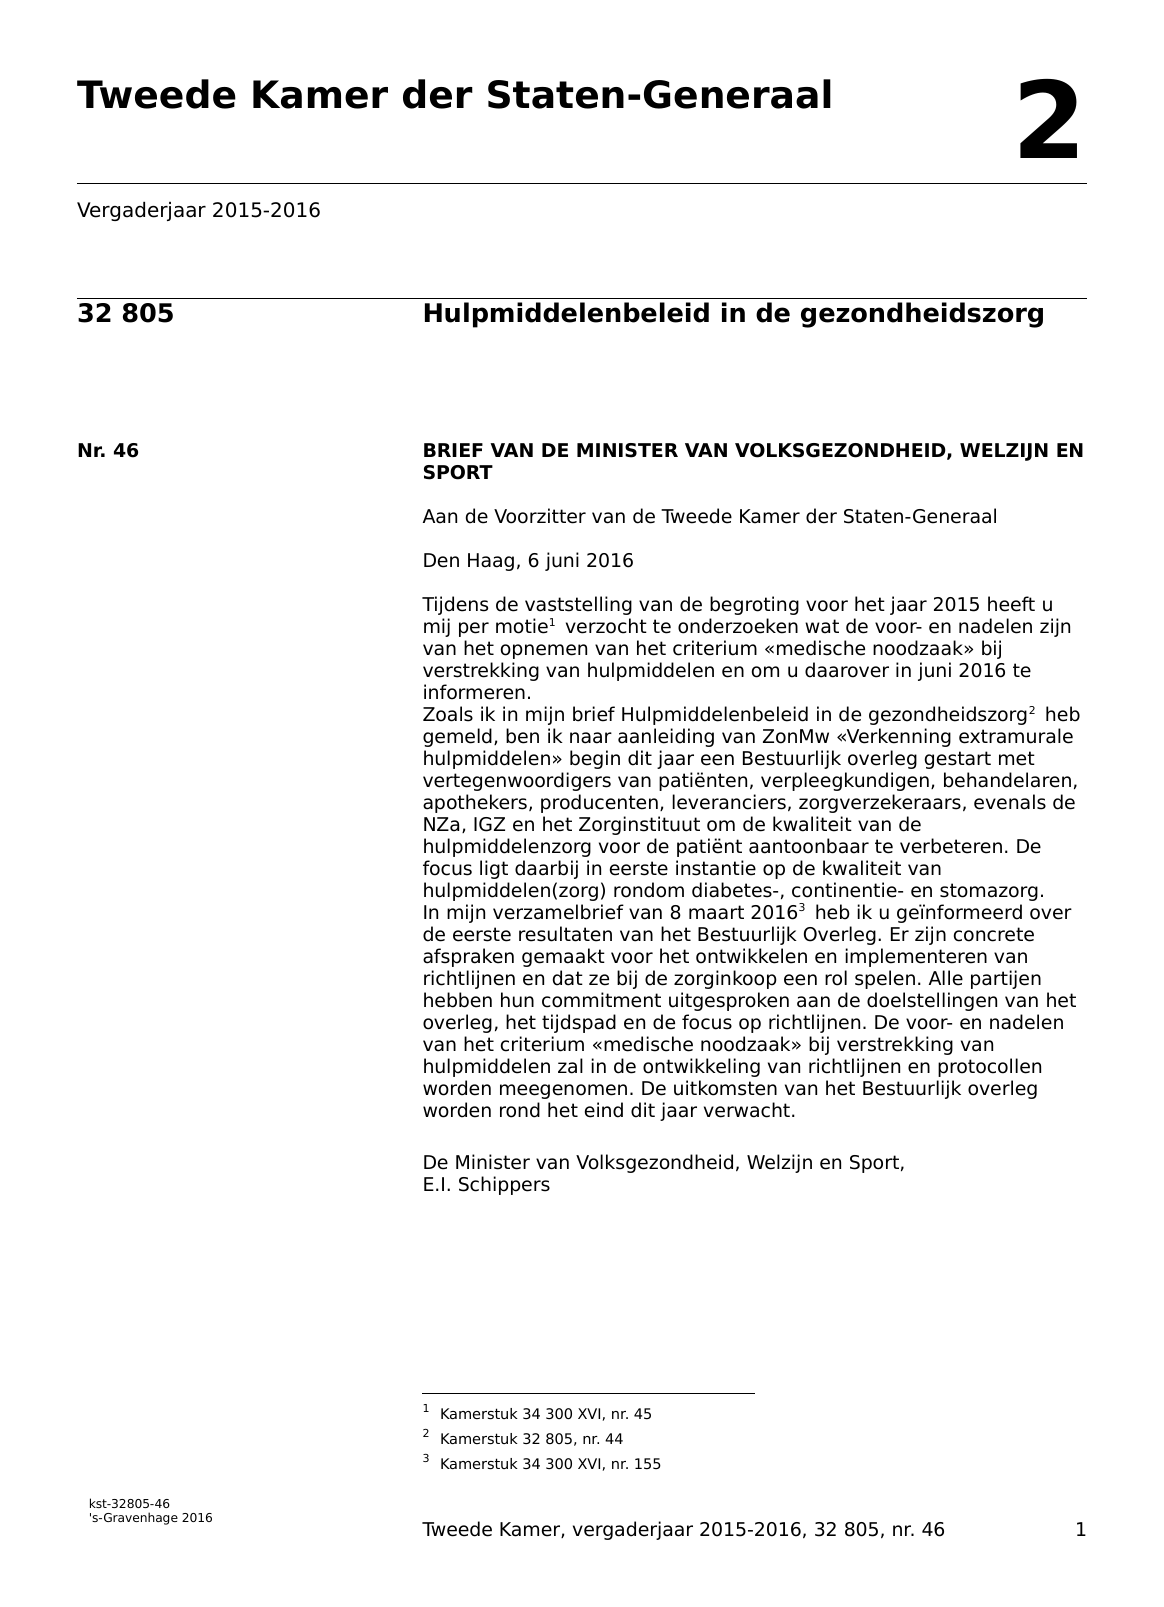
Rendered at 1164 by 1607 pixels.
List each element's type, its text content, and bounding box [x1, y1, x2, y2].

text Den Haag, 6 juni 2016 [422, 550, 1087, 572]
subtitle 32 805 Hulpmiddelenbeleid in de gezondheidszorg [77, 299, 1087, 329]
text Kamerstuk 34 300 XVI, nr. 45 [422, 1402, 1087, 1424]
subtitle Nr. 46 BRIEF VAN DE MINISTER VAN VOLKSGEZONDHEID, WELZIJN EN SPORT [77, 440, 1087, 484]
text In mijn verzamelbrief van 8 maart 2016 heb ik u geïnformeerd over de eerste resultaten van het Bestuurlijk Overleg. Er zijn concrete afspraken gemaakt voor het ontwikkelen en implementeren van richtlijnen en dat ze bij de zorginkoop een rol spelen. Alle partijen hebben hun commitment uitgesproken aan de doelstellingen van het overleg, het tijdspad en de focus op richtlijnen. De voor- en nadelen van het criterium «medische noodzaak» bij verstrekking van hulpmiddelen zal in de ontwikkeling van richtlijnen en protocollen worden meegenomen. De uitkomsten van het Bestuurlijk overleg worden rond het eind dit jaar verwacht. [422, 902, 1087, 1122]
table_header Tweede Kamer der Staten-Generaal [77, 59, 886, 183]
text Aan de Voorzitter van de Tweede Kamer der Staten-Generaal [422, 506, 1087, 528]
text 's-Gravenhage 2016 [88, 1511, 323, 1525]
table_header 2 [886, 59, 1087, 183]
text Kamerstuk 34 300 XVI, nr. 155 [422, 1452, 1087, 1474]
text kst-32805-46 [88, 1497, 323, 1511]
text Tijdens de vaststelling van de begroting voor het jaar 2015 heeft u mij per motie verzocht te onderzoeken wat de voor- en nadelen zijn van het opnemen van het criterium «medische noodzaak» bij verstrekking van hulpmiddelen en om u daarover in juni 2016 te informeren. [422, 594, 1087, 704]
text Kamerstuk 32 805, nr. 44 [422, 1427, 1087, 1449]
text Zoals ik in mijn brief Hulpmiddelenbeleid in de gezondheidszorg heb gemeld, ben ik naar aanleiding van ZonMw «Verkenning extramurale hulpmiddelen» begin dit jaar een Bestuurlijk overleg gestart met vertegenwoordigers van patiënten, verpleegkundigen, behandelaren, apothekers, producenten, leveranciers, zorgverzekeraars, evenals de NZa, IGZ en het Zorginstituut om de kwaliteit van de hulpmiddelenzorg voor de patiënt aantoonbaar te verbeteren. De focus ligt daarbij in eerste instantie op de kwaliteit van hulpmiddelen(zorg) rondom diabetes-, continentie- en stomazorg. [422, 704, 1087, 902]
text De Minister van Volksgezondheid, Welzijn en Sport, E.I. Schippers [422, 1152, 1087, 1196]
table_cell Vergaderjaar 2015-2016 [77, 184, 1087, 298]
